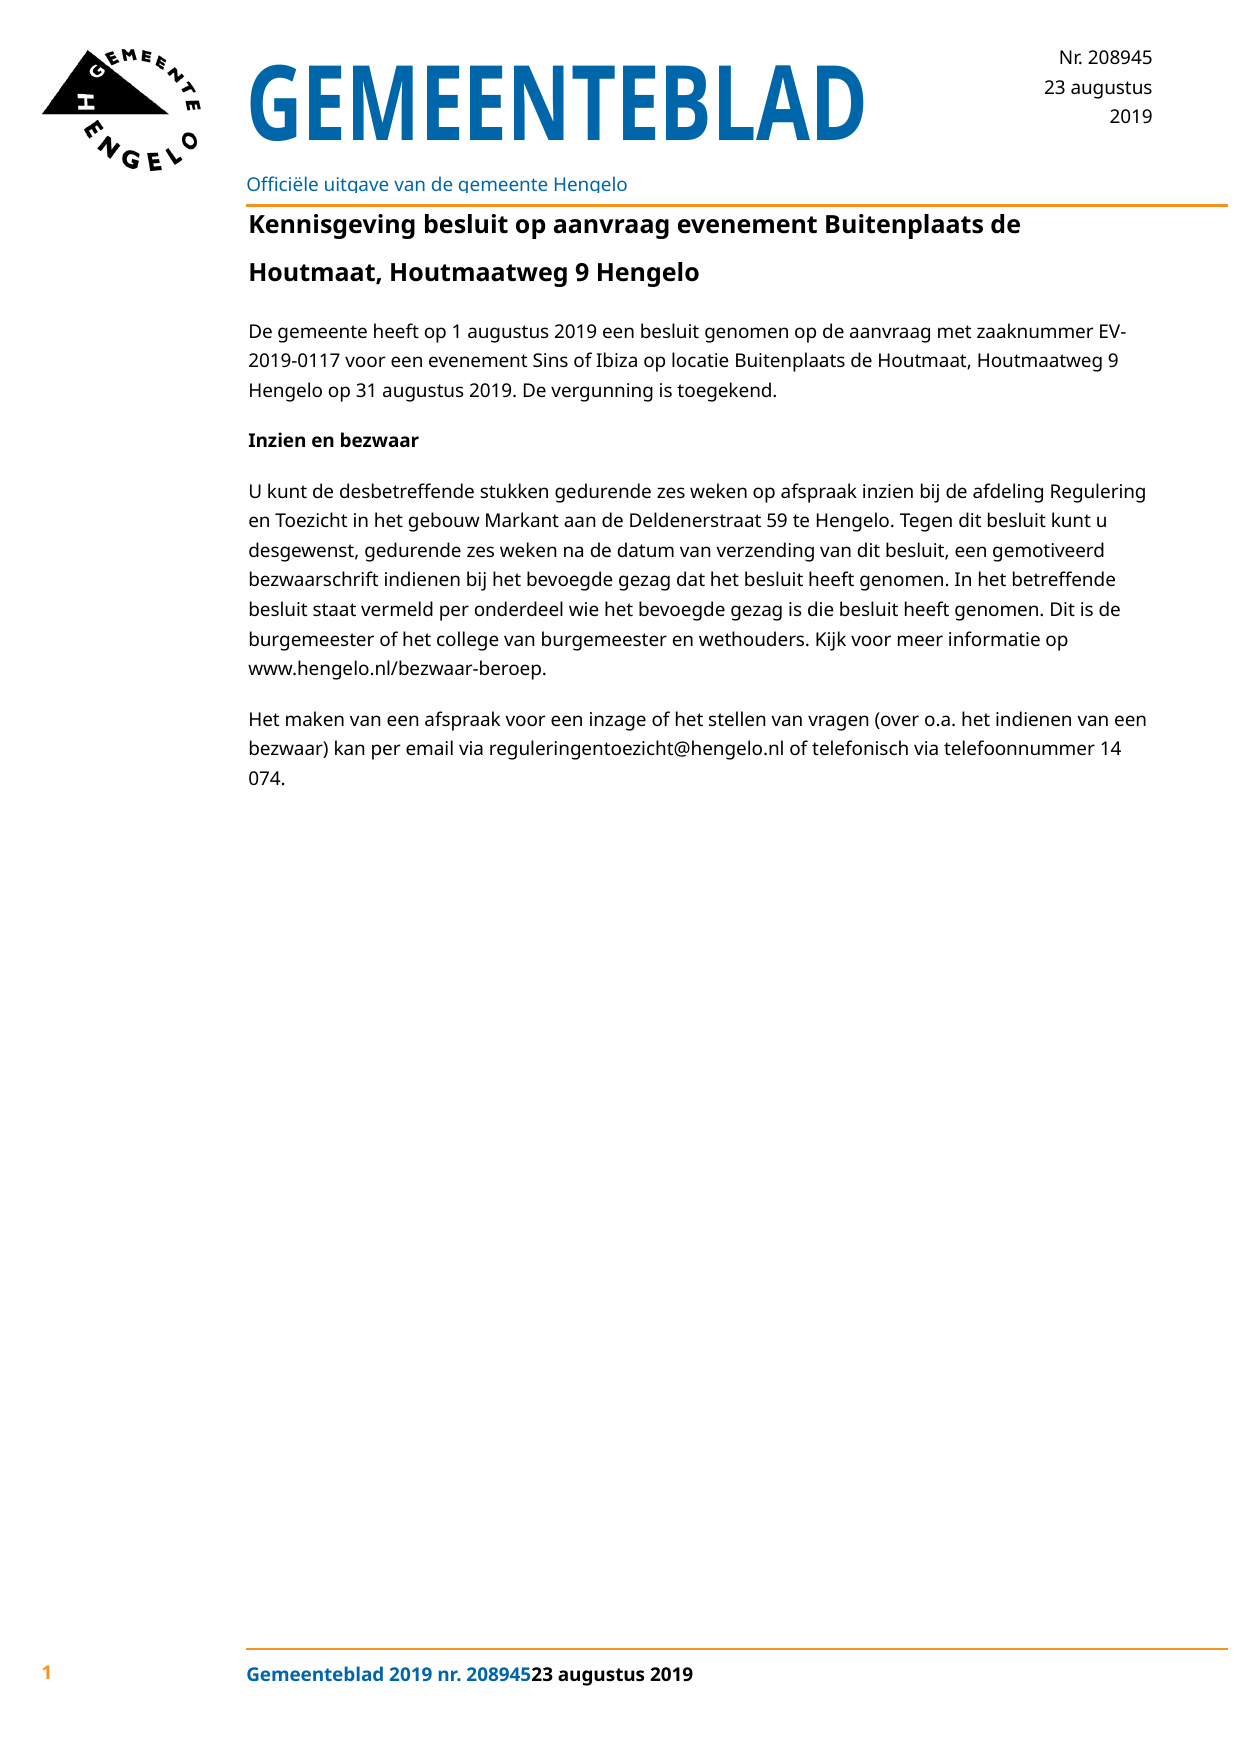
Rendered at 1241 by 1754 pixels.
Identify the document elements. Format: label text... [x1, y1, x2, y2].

text Inzien en bezwaar [248, 427, 1152, 453]
text De gemeente heeft op 1 augustus 2019 een besluit genomen op de aanvraag met zaaknummer EV-2019-0117 voor een evenement Sins of Ibiza op locatie Buitenplaats de Houtmaat, Houtmaatweg 9 Hengelo op 31 augustus 2019. De vergunning is toegekend. [248, 318, 1152, 403]
text Het maken van een afspraak voor een inzage of het stellen van vragen (over o.a. het indienen van een bezwaar) kan per email via reguleringentoezicht@hengelo.nl of telefonisch via telefoonnummer 14 074. [248, 706, 1152, 791]
picture [41, 47, 231, 172]
text Kennisgeving besluit op aanvraag evenement Buitenplaats de Houtmaat, Houtmaatweg 9 Hengelo [248, 207, 1152, 288]
text U kunt de desbetreffende stukken gedurende zes weken op afspraak inzien bij de afdeling Regulering en Toezicht in het gebouw Markant aan de Deldenerstraat 59 te Hengelo. Tegen dit besluit kunt u desgewenst, gedurende zes weken na de datum van verzending van dit besluit, een gemotiveerd bezwaarschrift indienen bij het bevoegde gezag dat het besluit heeft genomen. In het betreffende besluit staat vermeld per onderdeel wie het bevoegde gezag is die besluit heeft genomen. Dit is de burgemeester of het college van burgemeester en wethouders. Kijk voor meer informatie op www.hengelo.nl/bezwaar-beroep. [248, 478, 1152, 681]
